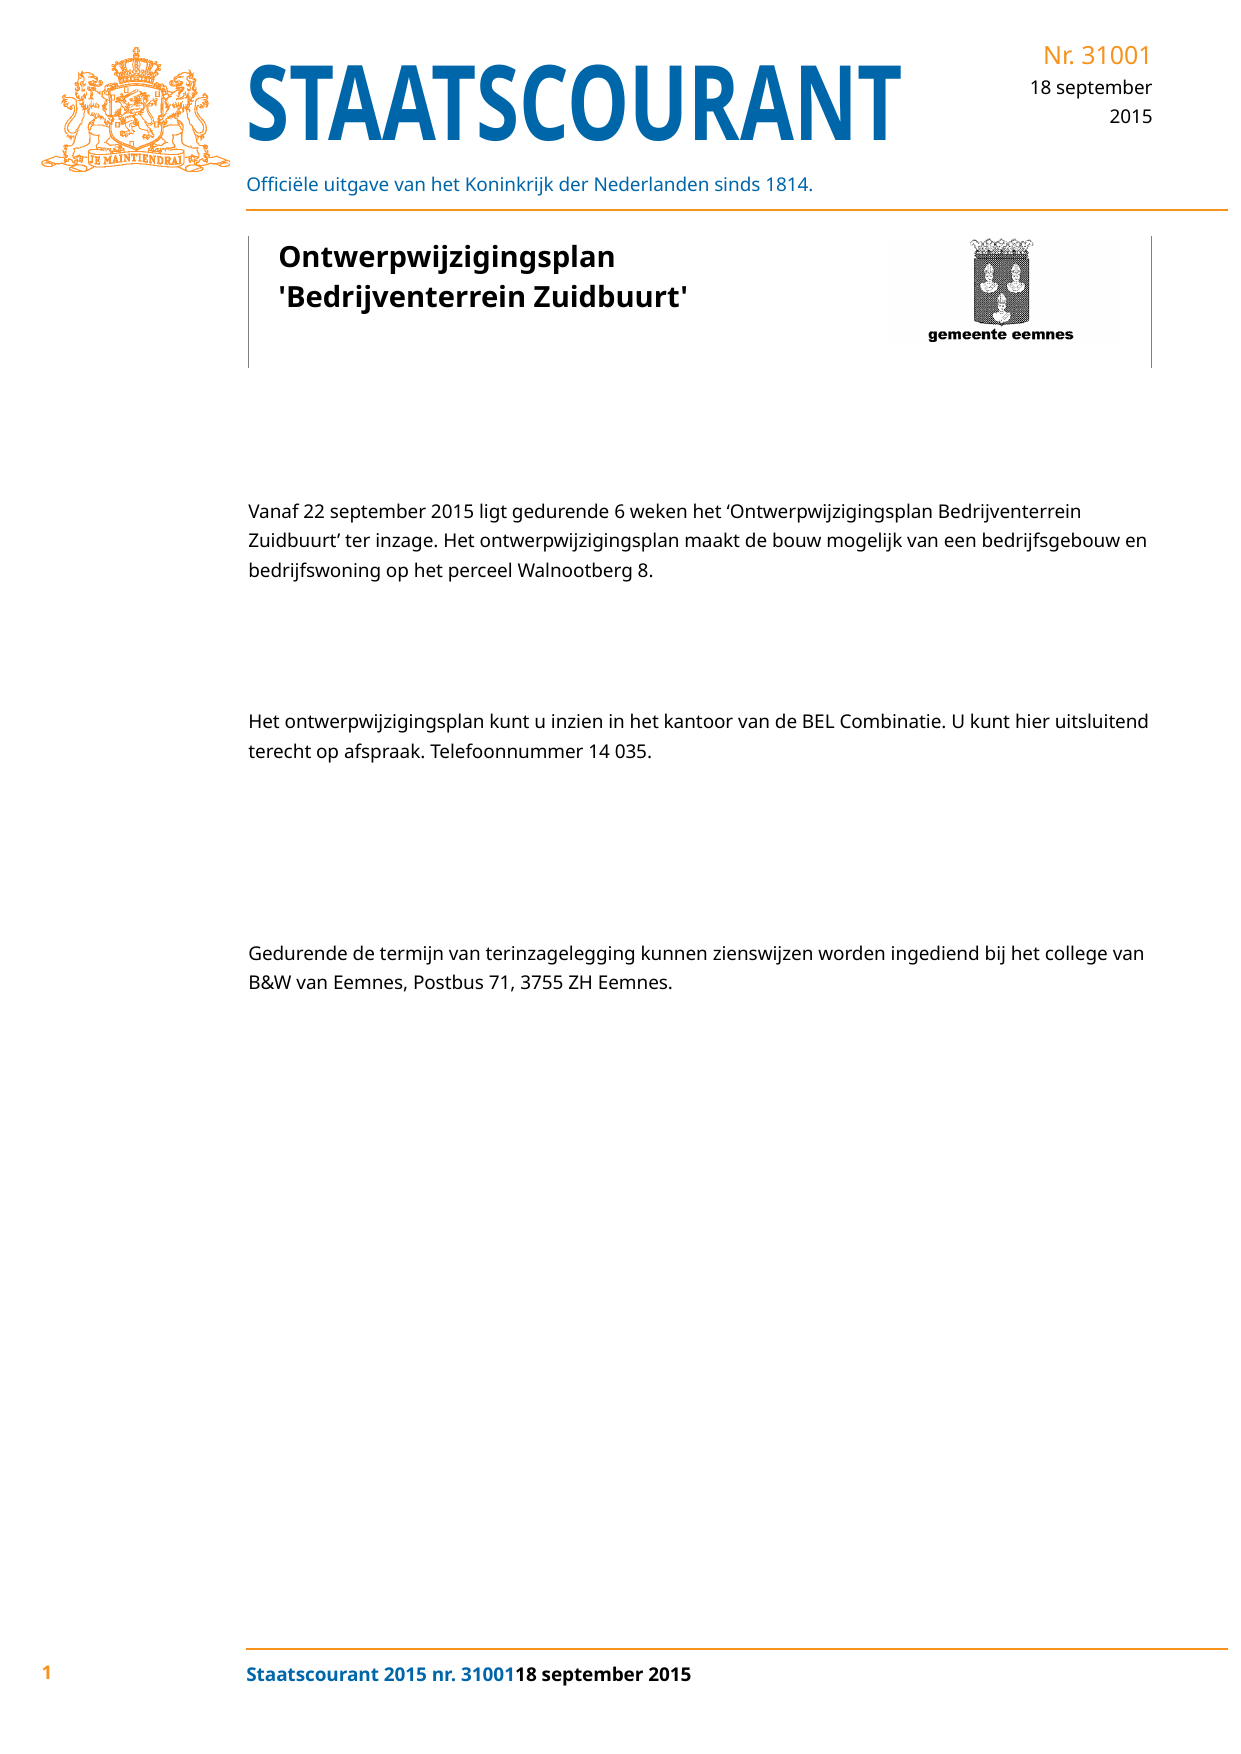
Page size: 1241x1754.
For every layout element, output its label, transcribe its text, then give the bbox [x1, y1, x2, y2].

text Het ontwerpwijzigingsplan kunt u inzien in het kantoor van de BEL Combinatie. U kunt hier uitsluitend terecht op afspraak. Telefoonnummer 14 035. [248, 708, 1152, 764]
text Vanaf 22 september 2015 ligt gedurende 6 weken het ‘Ontwerpwijzigingsplan Bedrijventerrein Zuidbuurt’ ter inzage. Het ontwerpwijzigingsplan maakt de bouw mogelijk van een bedrijfsgebouw en bedrijfswoning op het perceel Walnootberg 8. [248, 498, 1152, 583]
table_header Ontwerpwijzigingsplan 'Bedrijventerrein Zuidbuurt' [249, 236, 850, 368]
text Gedurende de termijn van terinzagelegging kunnen zienswijzen worden ingediend bij het college van B&W van Eemnes, Postbus 71, 3755 ZH Eemnes. [248, 940, 1152, 995]
picture [41, 47, 231, 172]
table_header [850, 236, 1151, 368]
picture [882, 236, 1119, 342]
